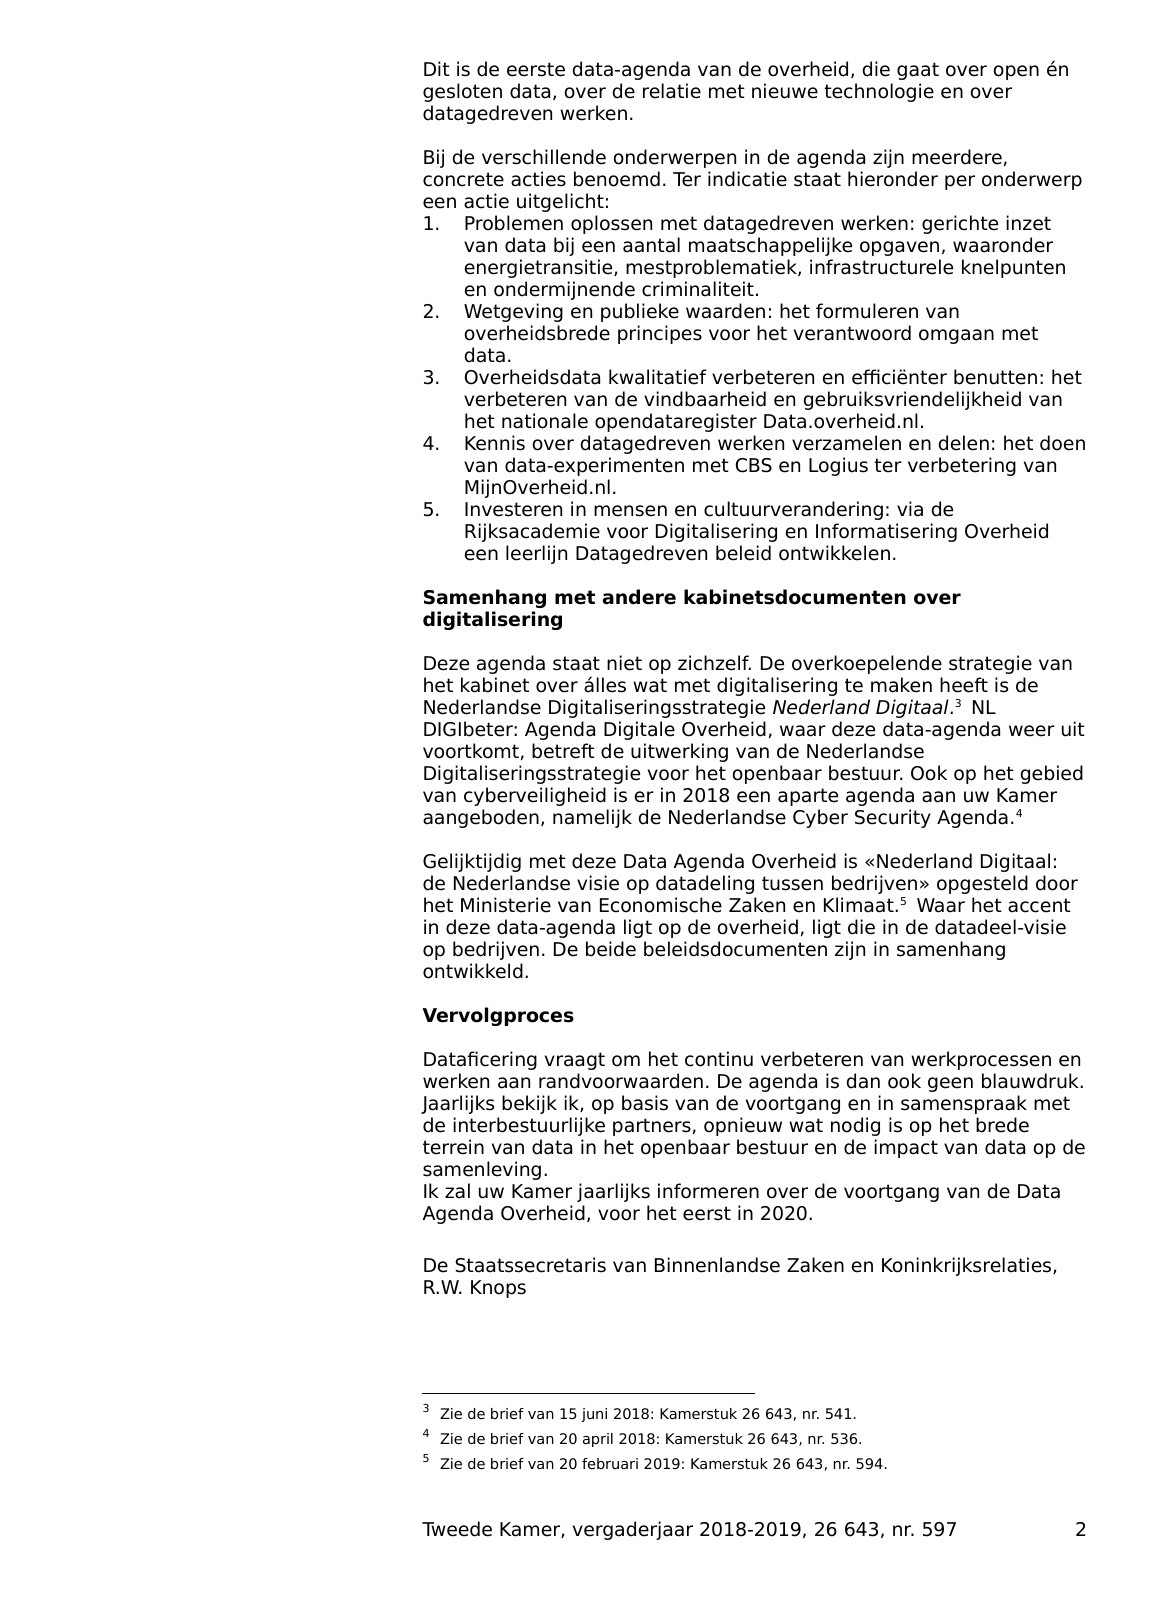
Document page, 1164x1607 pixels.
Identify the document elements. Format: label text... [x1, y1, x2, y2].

text Bij de verschillende onderwerpen in de agenda zijn meerdere, concrete acties benoemd. Ter indicatie staat hieronder per onderwerp een actie uitgelicht: [422, 147, 1087, 213]
text Zie de brief van 20 februari 2019: Kamerstuk 26 643, nr. 594. [422, 1452, 1087, 1474]
text 4. Kennis over datagedreven werken verzamelen en delen: het doen van data-experimenten met CBS en Logius ter verbetering van MijnOverheid.nl. [422, 433, 1087, 499]
text Zie de brief van 15 juni 2018: Kamerstuk 26 643, nr. 541. [422, 1402, 1087, 1424]
text Deze agenda staat niet op zichzelf. De overkoepelende strategie van het kabinet over álles wat met digitalisering te maken heeft is de Nederlandse Digitaliseringsstrategie Nederland Digitaal. NL DIGIbeter: Agenda Digitale Overheid, waar deze data-agenda weer uit voortkomt, betreft de uitwerking van de Nederlandse Digitaliseringsstrategie voor het openbaar bestuur. Ook op het gebied van cyberveiligheid is er in 2018 een aparte agenda aan uw Kamer aangeboden, namelijk de Nederlandse Cyber Security Agenda. [422, 653, 1087, 829]
text Gelijktijdig met deze Data Agenda Overheid is «Nederland Digitaal: de Nederlandse visie op datadeling tussen bedrijven» opgesteld door het Ministerie van Economische Zaken en Klimaat. Waar het accent in deze data-agenda ligt op de overheid, ligt die in de datadeel-visie op bedrijven. De beide beleidsdocumenten zijn in samenhang ontwikkeld. [422, 851, 1087, 983]
subtitle Vervolgproces [422, 1005, 1087, 1027]
text Ik zal uw Kamer jaarlijks informeren over de voortgang van de Data Agenda Overheid, voor het eerst in 2020. [422, 1181, 1087, 1225]
text Zie de brief van 20 april 2018: Kamerstuk 26 643, nr. 536. [422, 1427, 1087, 1449]
text 5. Investeren in mensen en cultuurverandering: via de Rijksacademie voor Digitalisering en Informatisering Overheid een leerlijn Datagedreven beleid ontwikkelen. [422, 499, 1087, 565]
text De Staatssecretaris van Binnenlandse Zaken en Koninkrijksrelaties, R.W. Knops [422, 1255, 1087, 1299]
text 1. Problemen oplossen met datagedreven werken: gerichte inzet van data bij een aantal maatschappelijke opgaven, waaronder energietransitie, mestproblematiek, infrastructurele knelpunten en ondermijnende criminaliteit. [422, 213, 1087, 301]
text Dataficering vraagt om het continu verbeteren van werkprocessen en werken aan randvoorwaarden. De agenda is dan ook geen blauwdruk. Jaarlijks bekijk ik, op basis van de voortgang en in samenspraak met de interbestuurlijke partners, opnieuw wat nodig is op het brede terrein van data in het openbaar bestuur en de impact van data op de samenleving. [422, 1049, 1087, 1181]
text 3. Overheidsdata kwalitatief verbeteren en efficiënter benutten: het verbeteren van de vindbaarheid en gebruiksvriendelijkheid van het nationale opendataregister Data.overheid.nl. [422, 367, 1087, 433]
subtitle Samenhang met andere kabinetsdocumenten over digitalisering [422, 587, 1087, 631]
text Dit is de eerste data-agenda van de overheid, die gaat over open én gesloten data, over de relatie met nieuwe technologie en over datagedreven werken. [422, 59, 1087, 125]
text 2. Wetgeving en publieke waarden: het formuleren van overheidsbrede principes voor het verantwoord omgaan met data. [422, 301, 1087, 367]
